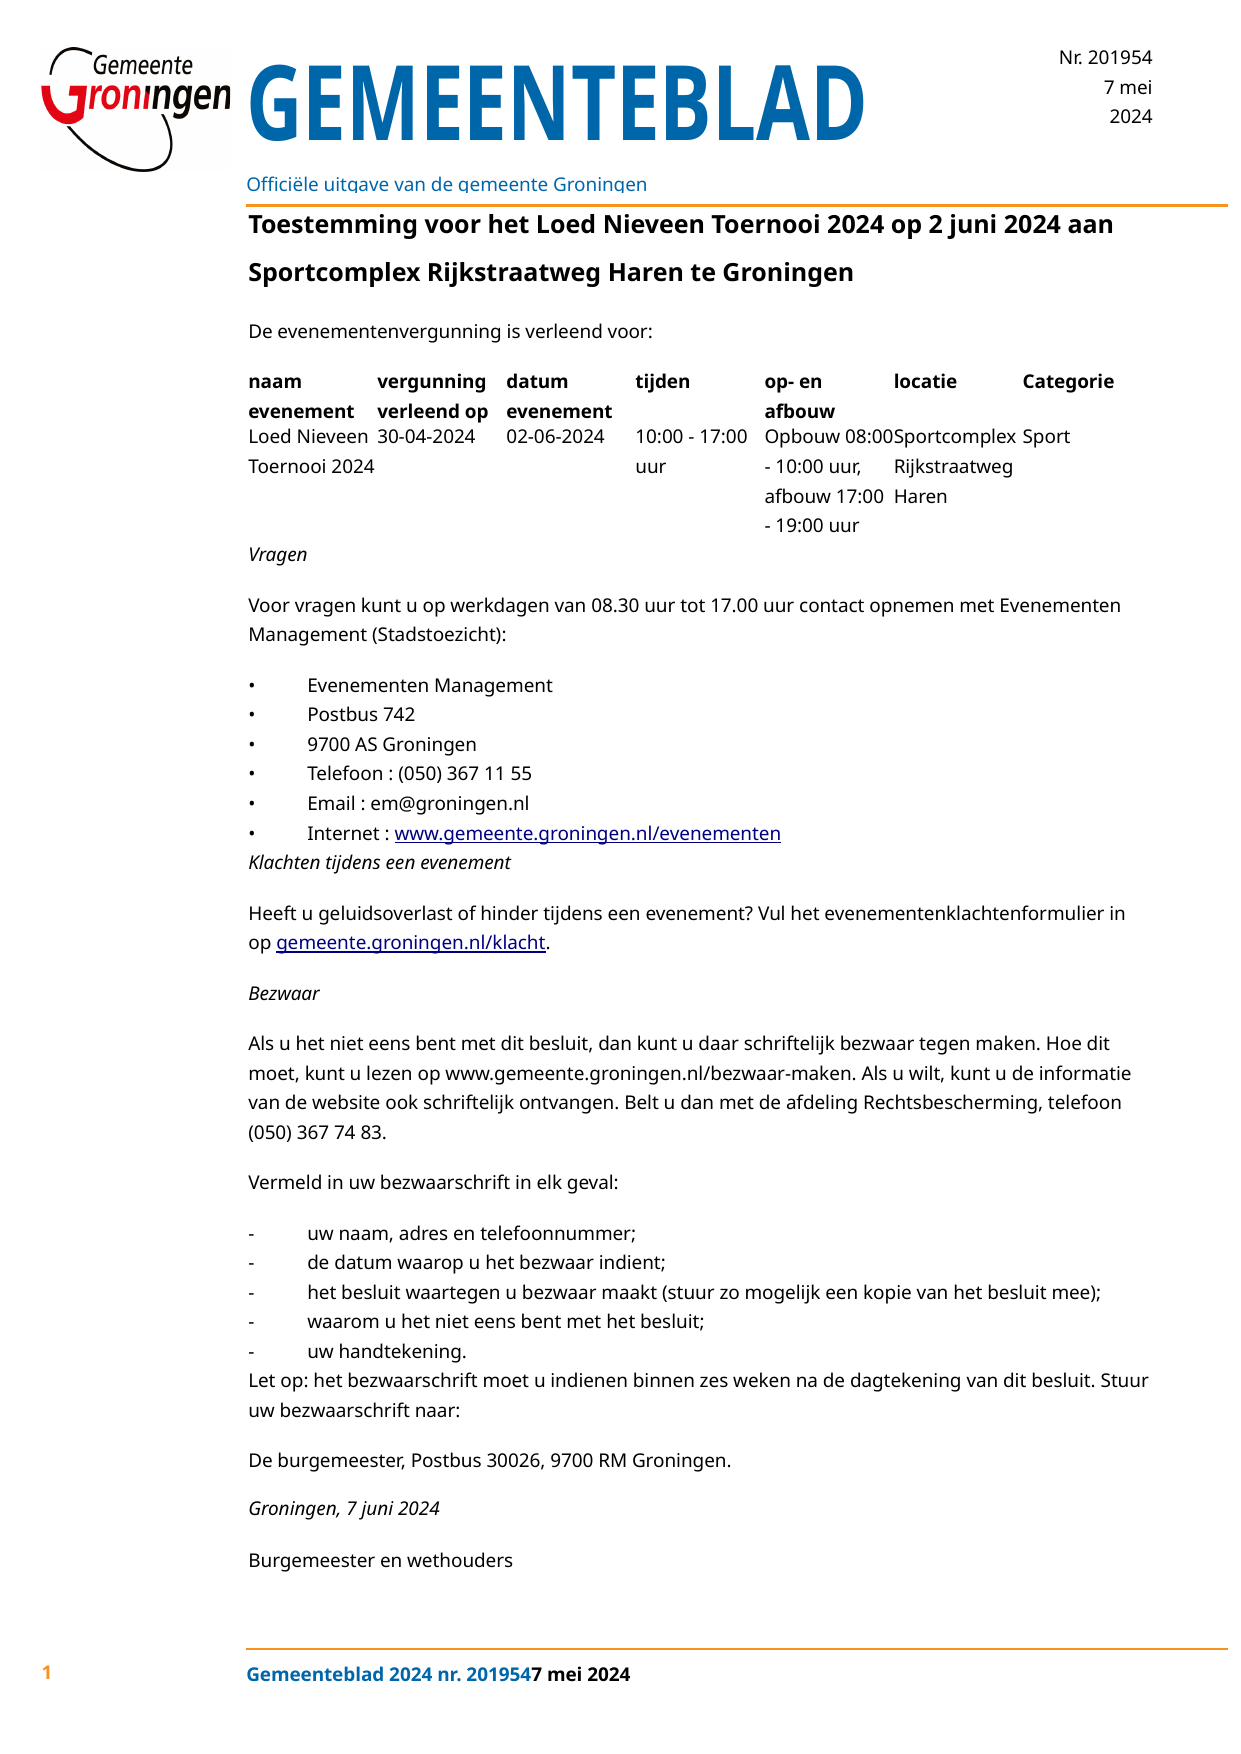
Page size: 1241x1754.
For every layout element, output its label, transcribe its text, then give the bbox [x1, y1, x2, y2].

text Klachten tijdens een evenement [248, 849, 1152, 875]
table_cell Sport [1023, 424, 1152, 538]
table_cell Opbouw 08:00 - 10:00 uur, afbouw 17:00 - 19:00 uur [764, 424, 893, 538]
text De evenementenvergunning is verleend voor: [248, 318, 1152, 344]
text Vragen [248, 541, 1152, 567]
text Bezwaar [248, 980, 1152, 1006]
table_cell 10:00 - 17:00 uur [635, 424, 764, 538]
table_header datum evenement [506, 369, 635, 424]
table_cell Sportcomplex Rijkstraatweg Haren [894, 424, 1022, 538]
list waarom u het niet eens bent met het besluit; [248, 1308, 1152, 1334]
table_cell 02-06-2024 [506, 424, 635, 538]
list uw handtekening. [248, 1338, 1152, 1364]
text De burgemeester, Postbus 30026, 9700 RM Groningen. [248, 1448, 1152, 1473]
text Heeft u geluidsoverlast of hinder tijdens een evenement? Vul het evenementenklachtenformulier in op gemeente.groningen.nl/klacht. [248, 900, 1152, 955]
list 9700 AS Groningen [248, 731, 1152, 757]
text Voor vragen kunt u op werkdagen van 08.30 uur tot 17.00 uur contact opnemen met Evenementen Management (Stadstoezicht): [248, 592, 1152, 647]
list Email : em@groningen.nl [248, 790, 1152, 816]
list de datum waarop u het bezwaar indient; [248, 1249, 1152, 1275]
table_header locatie [894, 369, 1022, 424]
text Als u het niet eens bent met dit besluit, dan kunt u daar schriftelijk bezwaar tegen maken. Hoe dit moet, kunt u lezen op www.gemeente.groningen.nl/bezwaar-maken. Als u wilt, kunt u de informatie van de website ook schriftelijk ontvangen. Belt u dan met de afdeling Rechtsbescherming, telefoon (050) 367 74 83. [248, 1030, 1152, 1145]
text Vermeld in uw bezwaarschrift in elk geval: [248, 1169, 1152, 1195]
list Evenementen Management [248, 672, 1152, 698]
table_header vergunning verleend op [377, 369, 506, 424]
text Let op: het bezwaarschrift moet u indienen binnen zes weken na de dagtekening van dit besluit. Stuur uw bezwaarschrift naar: [248, 1368, 1152, 1423]
table_cell Loed Nieveen Toernooi 2024 [248, 424, 377, 538]
table_cell 30-04-2024 [377, 424, 506, 538]
table_header tijden [635, 369, 764, 424]
table_header Categorie [1023, 369, 1152, 424]
table_header op- en afbouw [764, 369, 893, 424]
list Internet : www.gemeente.groningen.nl/evenementen [248, 820, 1152, 846]
list het besluit waartegen u bezwaar maakt (stuur zo mogelijk een kopie van het besluit mee); [248, 1279, 1152, 1305]
list uw naam, adres en telefoonnummer; [248, 1220, 1152, 1246]
list Telefoon : (050) 367 11 55 [248, 761, 1152, 786]
picture [41, 47, 231, 172]
text Groningen, 7 juni 2024 [248, 1496, 1152, 1521]
table_header naam evenement [248, 369, 377, 424]
list Postbus 742 [248, 701, 1152, 727]
text Toestemming voor het Loed Nieveen Toernooi 2024 op 2 juni 2024 aan Sportcomplex Rijkstraatweg Haren te Groningen [248, 207, 1152, 288]
text Burgemeester en wethouders [248, 1547, 1152, 1573]
